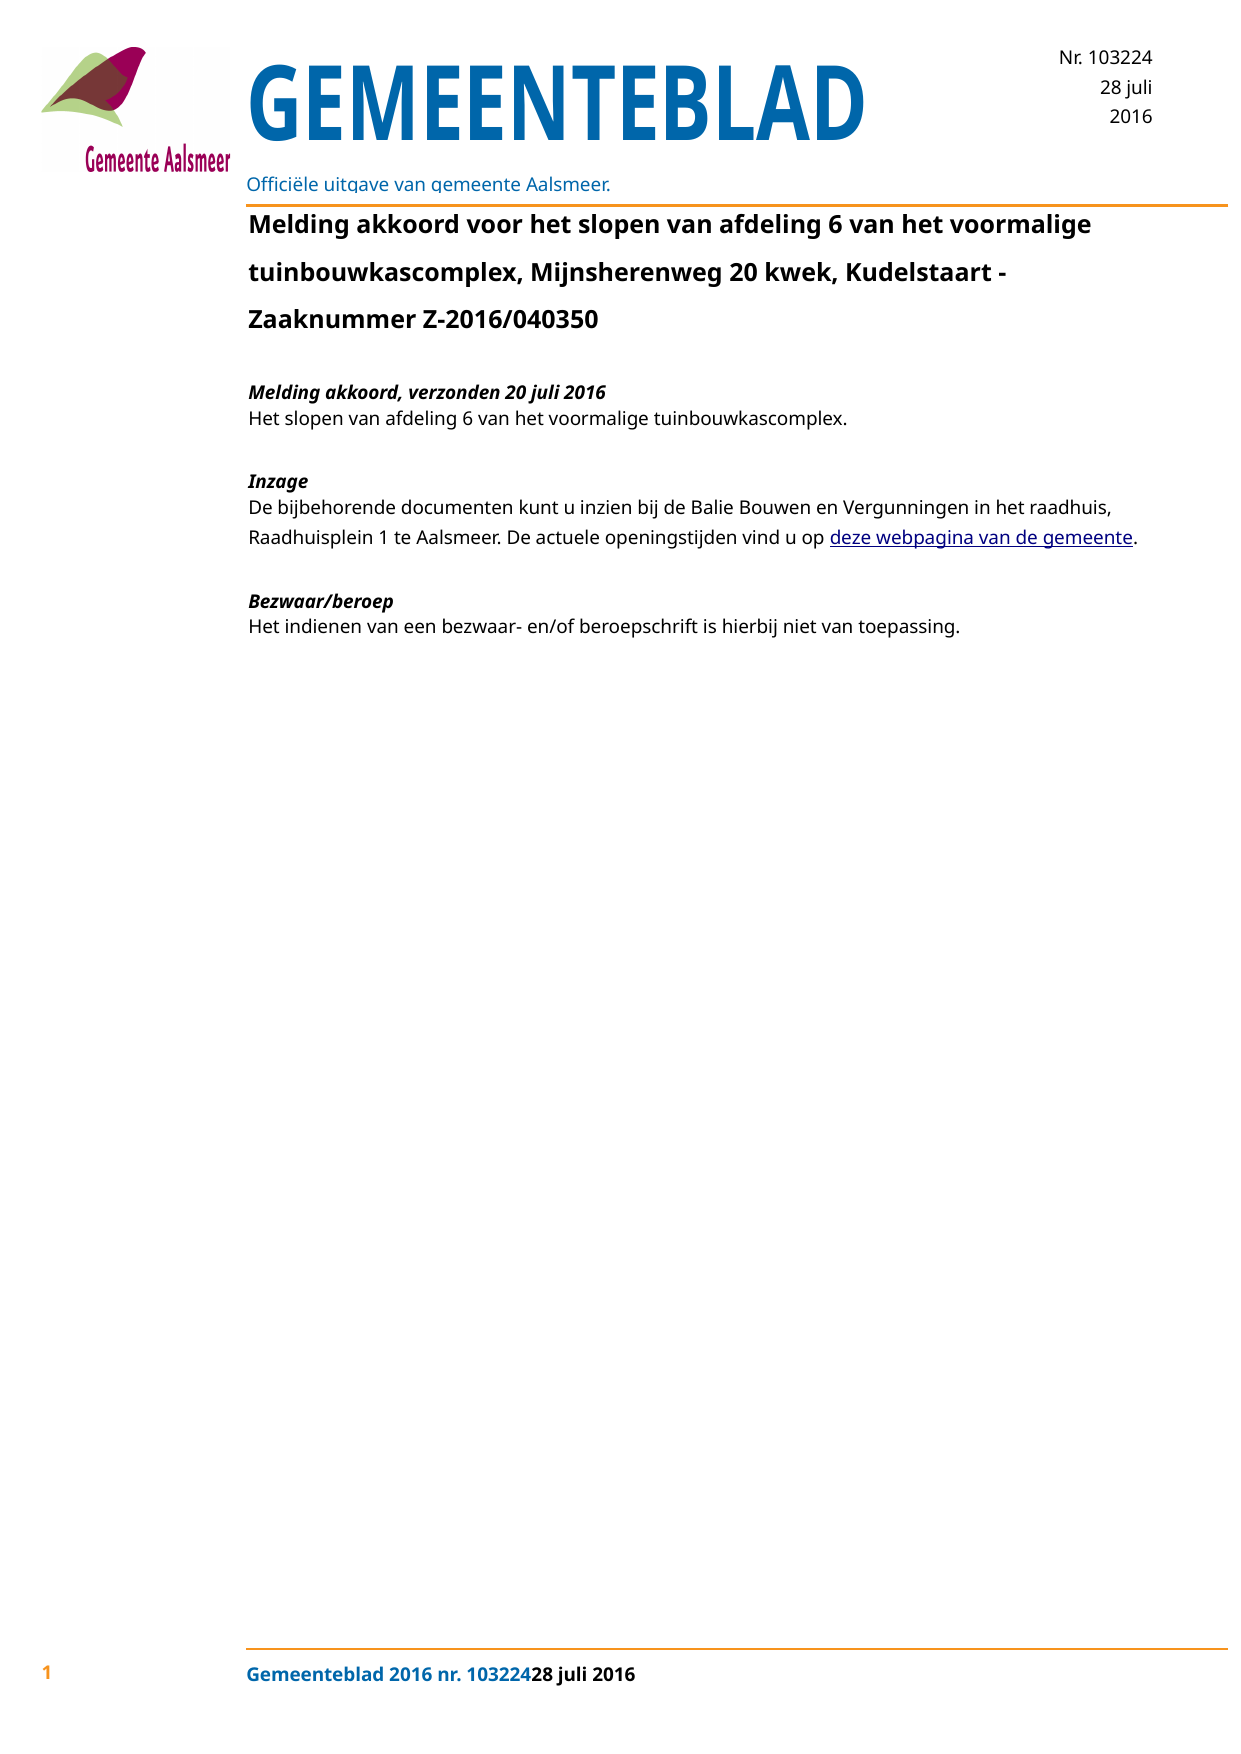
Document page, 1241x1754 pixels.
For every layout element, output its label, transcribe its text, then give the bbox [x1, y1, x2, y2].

text Bezwaar/beroep [248, 588, 1152, 614]
text Het indienen van een bezwaar- en/of beroepschrift is hierbij niet van toepassing. [248, 614, 1152, 639]
text Melding akkoord voor het slopen van afdeling 6 van het voormalige tuinbouwkascomplex, Mijnsherenweg 20 kwek, Kudelstaart - Zaaknummer Z-2016/040350 [248, 207, 1152, 336]
text Inzage [248, 469, 1152, 494]
text Melding akkoord, verzonden 20 juli 2016 [248, 379, 1152, 405]
text De bijbehorende documenten kunt u inzien bij de Balie Bouwen en Vergunningen in het raadhuis, Raadhuisplein 1 te Aalsmeer. De actuele openingstijden vind u op deze webpagina van de gemeente. [248, 494, 1152, 550]
text Het slopen van afdeling 6 van het voormalige tuinbouwkascomplex. [248, 405, 1152, 431]
picture [41, 47, 231, 172]
